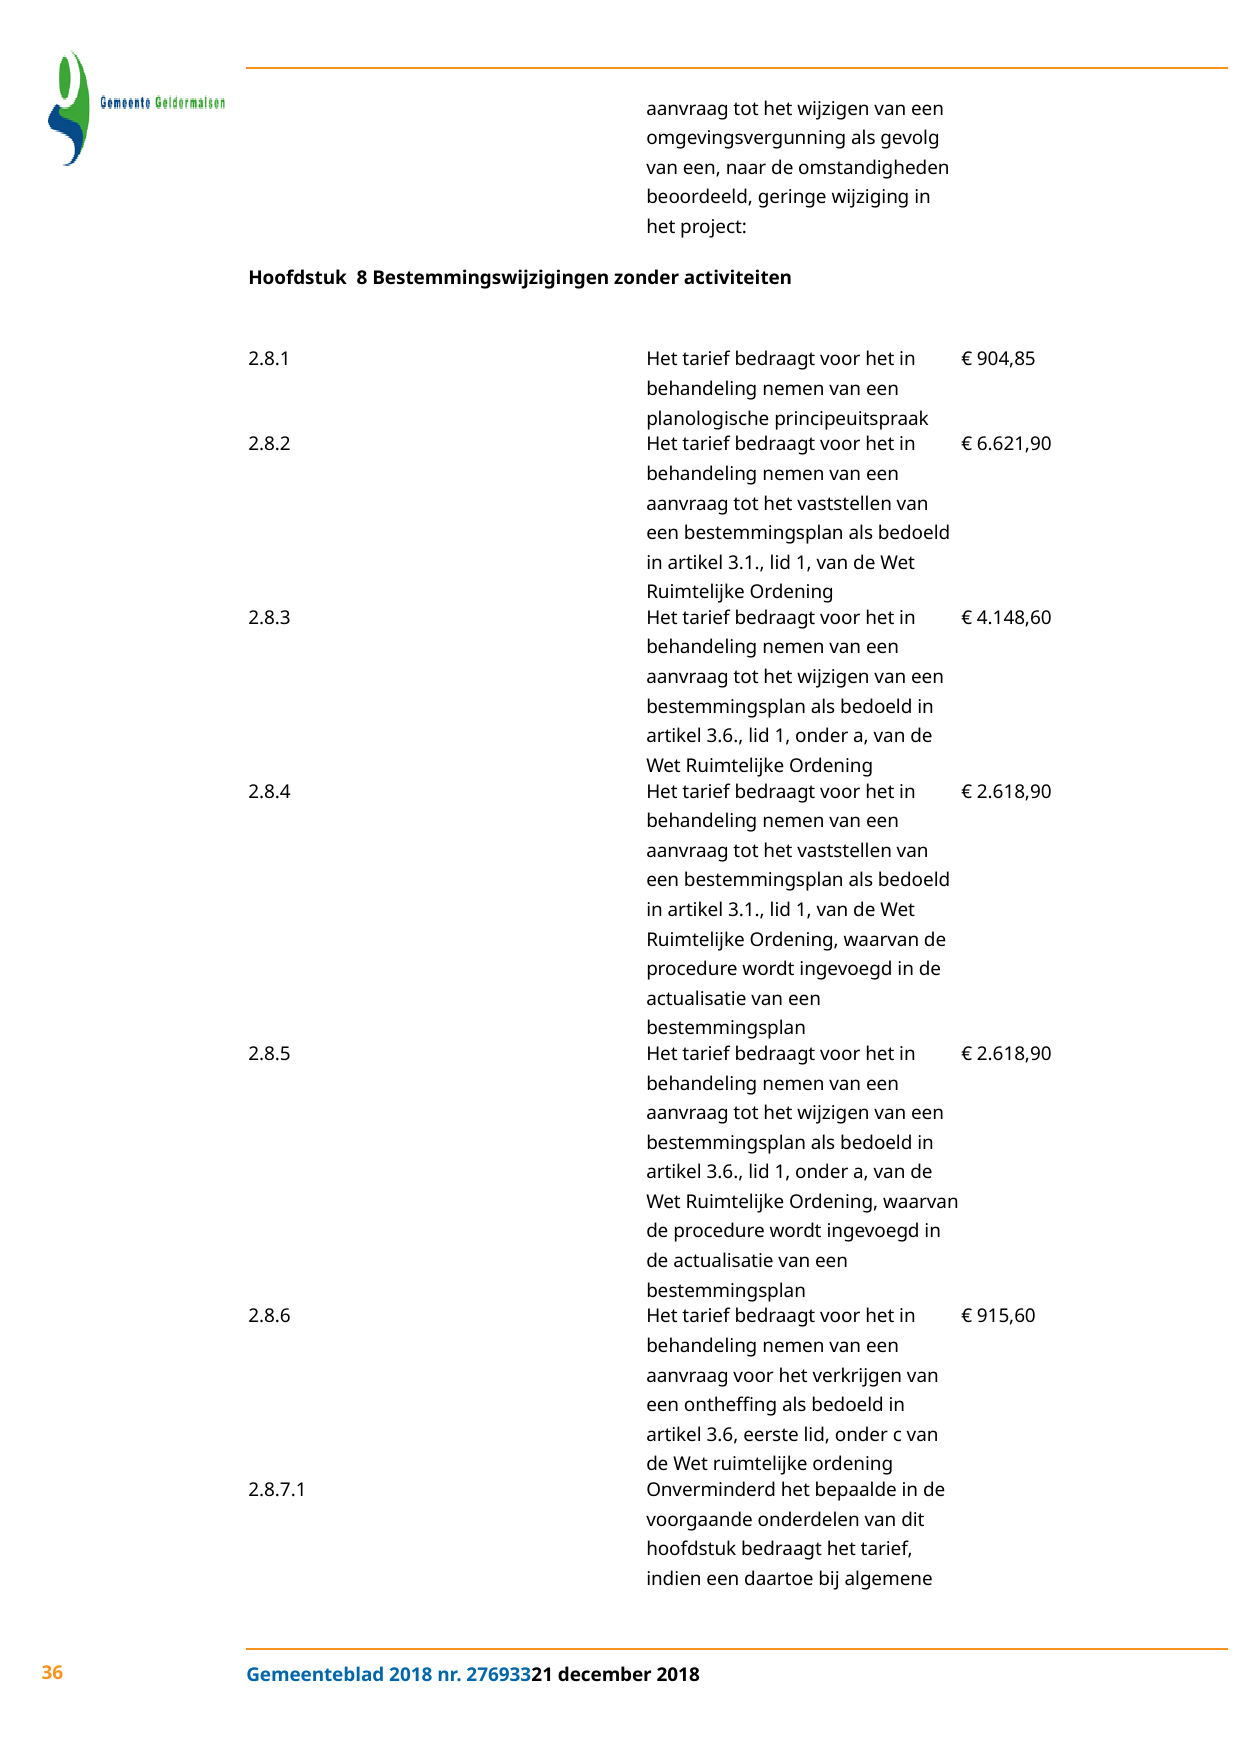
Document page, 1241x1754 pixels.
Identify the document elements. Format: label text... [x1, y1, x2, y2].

table_cell aanvraag tot het wijzigen van een omgevingsvergunning als gevolg van een, naar de omstandigheden beoordeeld, geringe wijziging in het project: [646, 95, 961, 239]
table_cell Het tarief bedraagt voor het in behandeling nemen van een aanvraag tot het wijzigen van een bestemmingsplan als bedoeld in artikel 3.6., lid 1, onder a, van de Wet Ruimtelijke Ordening [646, 604, 961, 778]
table_cell € 915,60 [961, 1303, 1152, 1476]
table_cell [248, 239, 646, 264]
table_cell [961, 320, 1152, 346]
table_cell [961, 239, 1152, 264]
table_cell 2.8.6 [248, 1303, 646, 1476]
table_cell Het tarief bedraagt voor het in behandeling nemen van een aanvraag tot het vaststellen van een bestemmingsplan als bedoeld in artikel 3.1., lid 1, van de Wet Ruimtelijke Ordening, waarvan de procedure wordt ingevoegd in de actualisatie van een bestemmingsplan [646, 778, 961, 1040]
table_cell [248, 320, 646, 346]
table_cell Onverminderd het bepaalde in de voorgaande onderdelen van dit hoofdstuk bedraagt het tarief, indien een daartoe bij algemene [646, 1476, 961, 1591]
table_cell € 904,85 [961, 346, 1152, 431]
table_cell 2.8.2 [248, 431, 646, 604]
table_cell [646, 320, 961, 346]
table_cell [646, 239, 961, 264]
table_cell € 4.148,60 [961, 604, 1152, 778]
table_cell 2.8.1 [248, 346, 646, 431]
table_cell [248, 95, 646, 239]
table_cell Het tarief bedraagt voor het in behandeling nemen van een planologische principeuitspraak [646, 346, 961, 431]
table_cell [961, 1476, 1152, 1591]
table_cell Hoofdstuk 8 Bestemmingswijzigingen zonder activiteiten [248, 265, 1152, 320]
table_cell 2.8.5 [248, 1040, 646, 1303]
table_cell Het tarief bedraagt voor het in behandeling nemen van een aanvraag tot het vaststellen van een bestemmingsplan als bedoeld in artikel 3.1., lid 1, van de Wet Ruimtelijke Ordening [646, 431, 961, 604]
table_cell € 6.621,90 [961, 431, 1152, 604]
table_cell € 2.618,90 [961, 778, 1152, 1040]
picture [41, 47, 231, 172]
table_cell Het tarief bedraagt voor het in behandeling nemen van een aanvraag tot het wijzigen van een bestemmingsplan als bedoeld in artikel 3.6., lid 1, onder a, van de Wet Ruimtelijke Ordening, waarvan de procedure wordt ingevoegd in de actualisatie van een bestemmingsplan [646, 1040, 961, 1303]
table_cell [961, 95, 1152, 239]
table_cell Het tarief bedraagt voor het in behandeling nemen van een aanvraag voor het verkrijgen van een ontheffing als bedoeld in artikel 3.6, eerste lid, onder c van de Wet ruimtelijke ordening [646, 1303, 961, 1476]
table_cell 2.8.4 [248, 778, 646, 1040]
table_cell 2.8.7.1 [248, 1476, 646, 1591]
table_cell 2.8.3 [248, 604, 646, 778]
table_cell € 2.618,90 [961, 1040, 1152, 1303]
